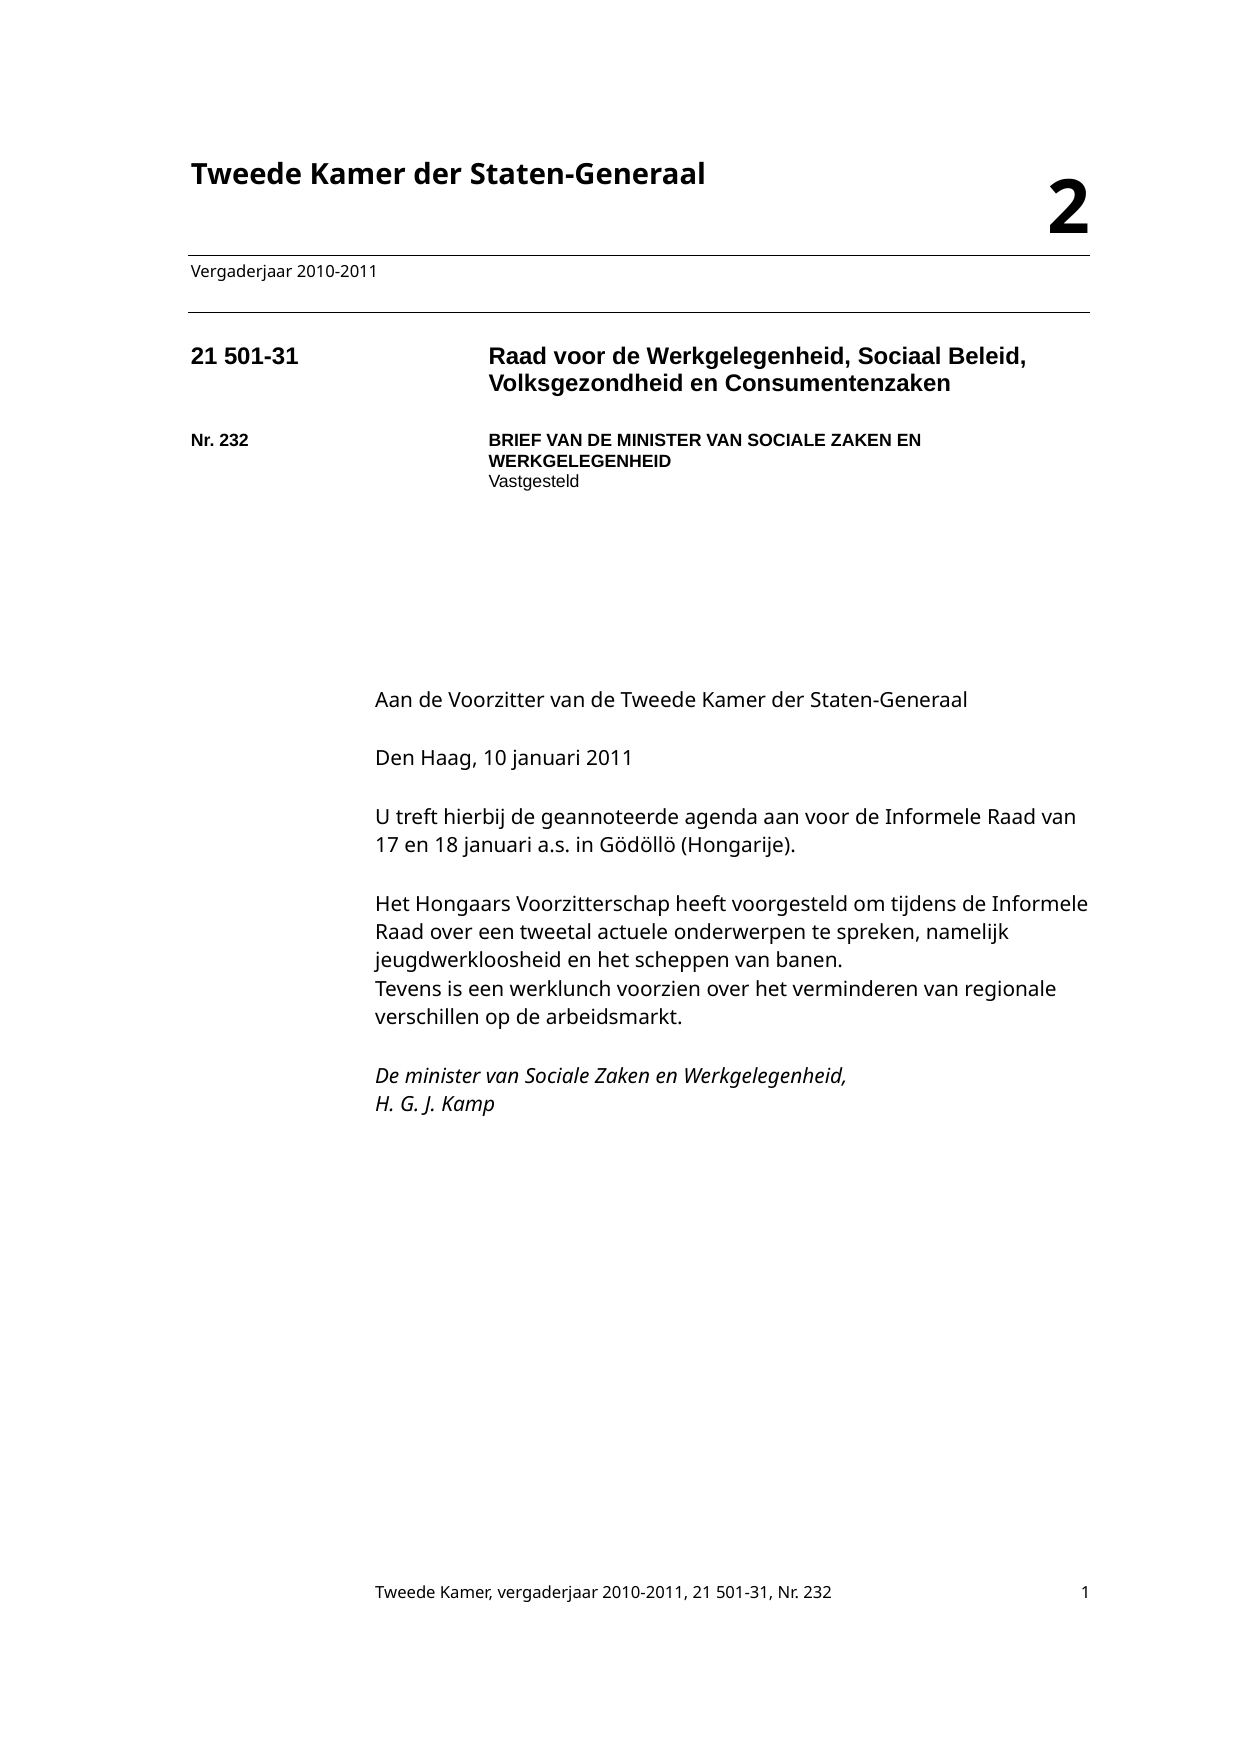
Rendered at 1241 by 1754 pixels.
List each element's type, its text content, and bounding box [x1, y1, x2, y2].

table_header Tweede Kamer der Staten-Generaal [188, 150, 909, 255]
text U treft hierbij de geannoteerde agenda aan voor de Informele Raad van 17 en 18 januari a.s. in Gödöllö (Hongarije). [375, 802, 1090, 859]
text H. G. J. Kamp [375, 1089, 1090, 1118]
table_cell 21 501-31 [188, 339, 485, 427]
table_cell Raad voor de Werkgelegenheid, Sociaal Beleid, Volksgezondheid en Consumentenzaken [485, 339, 1090, 427]
text Den Haag, 10 januari 2011 [375, 743, 1090, 772]
text Aan de Voorzitter van de Tweede Kamer der Staten-Generaal [375, 685, 1090, 713]
table_cell [485, 256, 1090, 312]
text Tevens is een werklunch voorzien over het verminderen van regionale verschillen op de arbeidsmarkt. [375, 974, 1090, 1031]
text Het Hongaars Voorzitterschap heeft voorgesteld om tijdens de Informele Raad over een tweetal actuele onderwerpen te spreken, namelijk jeugdwerkloosheid en het scheppen van banen. [375, 889, 1090, 974]
table_header 2 [910, 150, 1090, 255]
table_cell [485, 313, 1090, 339]
table_cell Vergaderjaar 2010-2011 [188, 256, 485, 312]
table_cell [188, 313, 485, 339]
table_cell Nr. 232 [188, 427, 485, 566]
table_cell BRIEF VAN DE MINISTER VAN SOCIALE ZAKEN EN WERKGELEGENHEID Vastgesteld [485, 427, 1090, 566]
text De minister van Sociale Zaken en Werkgelegenheid, [375, 1061, 1090, 1089]
